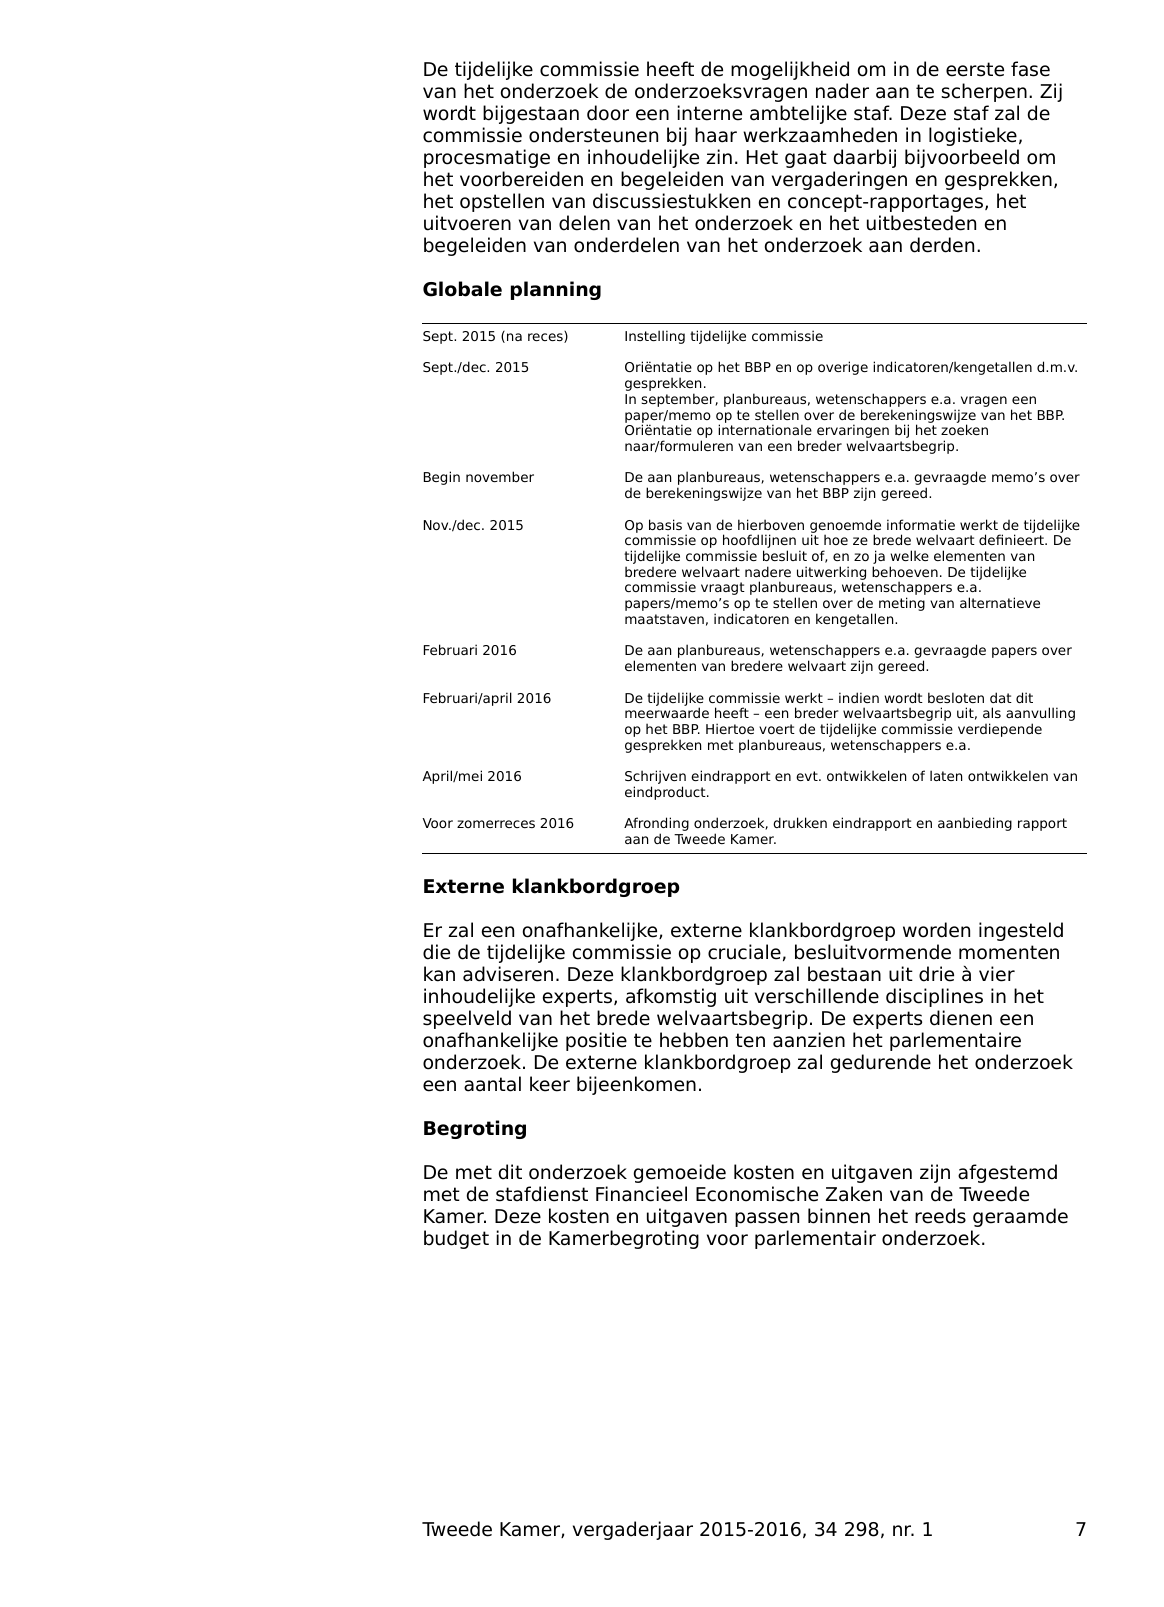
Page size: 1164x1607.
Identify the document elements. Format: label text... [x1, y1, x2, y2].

table_cell Afronding onderzoek, drukken eindrapport en aanbieding rapport aan de Tweede Kamer. [618, 816, 1087, 852]
subtitle Externe klankbordgroep [422, 876, 1087, 898]
table_cell [422, 801, 618, 816]
table_cell Voor zomerreces 2016 [422, 816, 618, 852]
table_cell [618, 628, 1087, 643]
table_cell Oriëntatie op het BBP en op overige indicatoren/kengetallen d.m.v. gesprekken. [618, 360, 1087, 392]
table_cell [618, 502, 1087, 517]
table_cell [618, 344, 1087, 360]
subtitle Globale planning [422, 279, 1087, 301]
table_cell [422, 392, 618, 454]
text De met dit onderzoek gemoeide kosten en uitgaven zijn afgestemd met de stafdienst Financieel Economische Zaken van de Tweede Kamer. Deze kosten en uitgaven passen binnen het reeds geraamde budget in de Kamerbegroting voor parlementair onderzoek. [422, 1162, 1087, 1250]
table_cell Begin november [422, 470, 618, 502]
table_cell Februari 2016 [422, 643, 618, 675]
table_cell Nov./dec. 2015 [422, 518, 618, 627]
table_cell Sept./dec. 2015 [422, 360, 618, 392]
table_cell [618, 801, 1087, 816]
table_cell Op basis van de hierboven genoemde informatie werkt de tijdelijke commissie op hoofdlijnen uit hoe ze brede welvaart definieert. De tijdelijke commissie besluit of, en zo ja welke elementen van bredere welvaart nadere uitwerking behoeven. De tijdelijke commissie vraagt planbureaus, wetenschappers e.a. papers/memo’s op te stellen over de meting van alternatieve maatstaven, indicatoren en kengetallen. [618, 518, 1087, 627]
table_header Instelling tijdelijke commissie [618, 324, 1087, 344]
table_cell [422, 753, 618, 769]
table_cell [618, 455, 1087, 470]
table_cell [422, 675, 618, 690]
table_cell [618, 675, 1087, 690]
table_cell [422, 455, 618, 470]
table_cell [618, 753, 1087, 769]
table_cell Schrijven eindrapport en evt. ontwikkelen of laten ontwikkelen van eindproduct. [618, 769, 1087, 801]
table_header Sept. 2015 (na reces) [422, 324, 618, 344]
table_cell [422, 344, 618, 360]
table_cell Februari/april 2016 [422, 690, 618, 753]
table_cell De tijdelijke commissie werkt – indien wordt besloten dat dit meerwaarde heeft – een breder welvaartsbegrip uit, als aanvulling op het BBP. Hiertoe voert de tijdelijke commissie verdiepende gesprekken met planbureaus, wetenschappers e.a. [618, 690, 1087, 753]
table_cell In september, planbureaus, wetenschappers e.a. vragen een paper/memo op te stellen over de berekeningswijze van het BBP. Oriëntatie op internationale ervaringen bij het zoeken naar/formuleren van een breder welvaartsbegrip. [618, 392, 1087, 454]
table_cell [422, 628, 618, 643]
table_cell De aan planbureaus, wetenschappers e.a. gevraagde papers over elementen van bredere welvaart zijn gereed. [618, 643, 1087, 675]
table_cell De aan planbureaus, wetenschappers e.a. gevraagde memo’s over de berekeningswijze van het BBP zijn gereed. [618, 470, 1087, 502]
subtitle Begroting [422, 1118, 1087, 1140]
table_cell [422, 502, 618, 517]
text Er zal een onafhankelijke, externe klankbordgroep worden ingesteld die de tijdelijke commissie op cruciale, besluitvormende momenten kan adviseren. Deze klankbordgroep zal bestaan uit drie à vier inhoudelijke experts, afkomstig uit verschillende disciplines in het speelveld van het brede welvaartsbegrip. De experts dienen een onafhankelijke positie te hebben ten aanzien het parlementaire onderzoek. De externe klankbordgroep zal gedurende het onderzoek een aantal keer bijeenkomen. [422, 920, 1087, 1096]
table_cell April/mei 2016 [422, 769, 618, 801]
text De tijdelijke commissie heeft de mogelijkheid om in de eerste fase van het onderzoek de onderzoeksvragen nader aan te scherpen. Zij wordt bijgestaan door een interne ambtelijke staf. Deze staf zal de commissie ondersteunen bij haar werkzaamheden in logistieke, procesmatige en inhoudelijke zin. Het gaat daarbij bijvoorbeeld om het voorbereiden en begeleiden van vergaderingen en gesprekken, het opstellen van discussiestukken en concept-rapportages, het uitvoeren van delen van het onderzoek en het uitbesteden en begeleiden van onderdelen van het onderzoek aan derden. [422, 59, 1087, 257]
